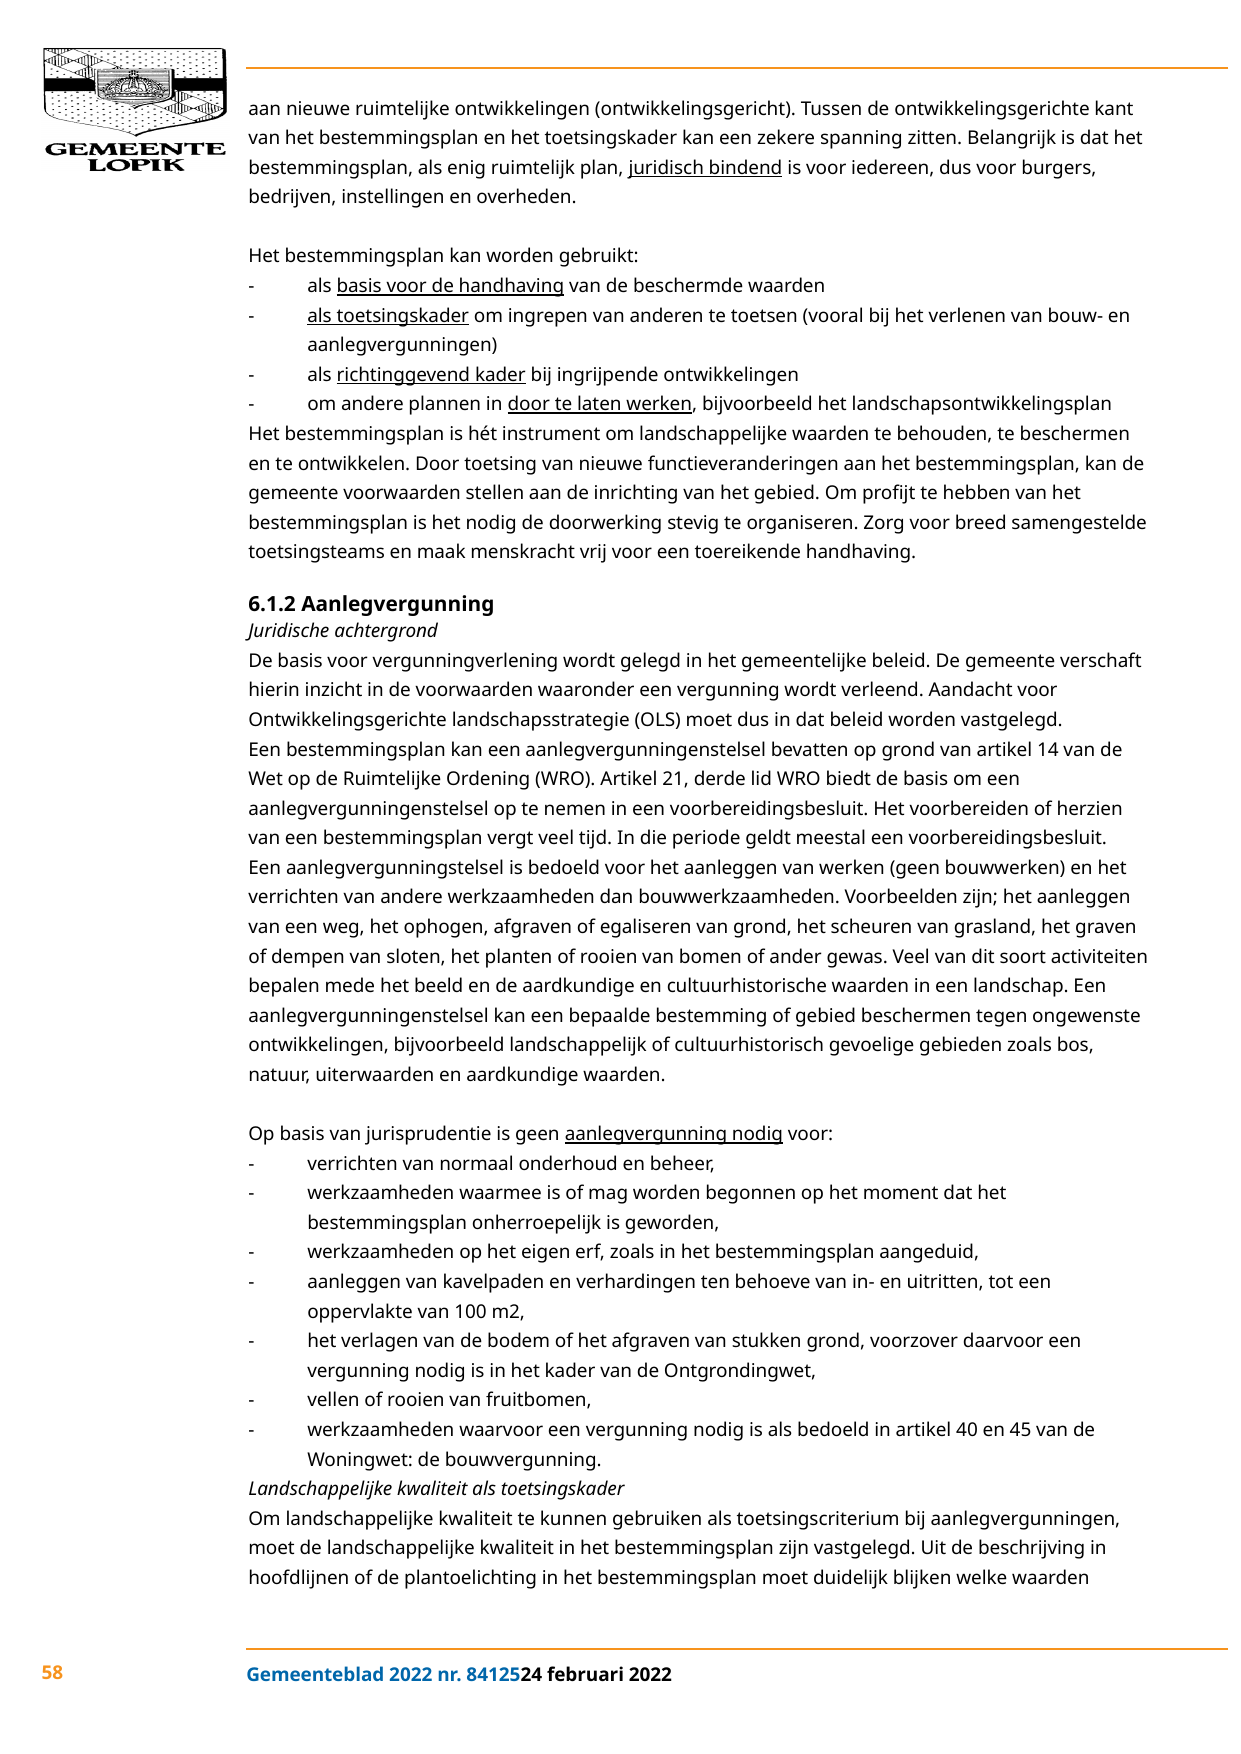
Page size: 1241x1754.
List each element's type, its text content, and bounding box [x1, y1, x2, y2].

text 6.1.2 Aanlegvergunning [248, 589, 1152, 617]
list verrichten van normaal onderhoud en beheer, [248, 1150, 1152, 1176]
text Een bestemmingsplan kan een aanlegvergunningenstelsel bevatten op grond van artikel 14 van de Wet op de Ruimtelijke Ordening (WRO). Artikel 21, derde lid WRO biedt de basis om een aanlegvergunningenstelsel op te nemen in een voorbereidingsbesluit. Het voorbereiden of herzien van een bestemmingsplan vergt veel tijd. In die periode geldt meestal een voorbereidingsbesluit. [248, 736, 1152, 850]
picture [41, 47, 231, 172]
text aan nieuwe ruimtelijke ontwikkelingen (ontwikkelingsgericht). Tussen de ontwikkelingsgerichte kant van het bestemmingsplan en het toetsingskader kan een zekere spanning zitten. Belangrijk is dat het bestemmingsplan, als enig ruimtelijk plan, juridisch bindend is voor iedereen, dus voor burgers, bedrijven, instellingen en overheden. [248, 95, 1152, 209]
text Een aanlegvergunningstelsel is bedoeld voor het aanleggen van werken (geen bouwwerken) en het verrichten van andere werkzaamheden dan bouwwerkzaamheden. Voorbeelden zijn; het aanleggen van een weg, het ophogen, afgraven of egaliseren van grond, het scheuren van grasland, het graven of dempen van sloten, het planten of rooien van bomen of ander gewas. Veel van dit soort activiteiten bepalen mede het beeld en de aardkundige en cultuurhistorische waarden in een landschap. Een aanlegvergunningenstelsel kan een bepaalde bestemming of gebied beschermen tegen ongewenste ontwikkelingen, bijvoorbeeld landschappelijk of cultuurhistorisch gevoelige gebieden zoals bos, natuur, uiterwaarden en aardkundige waarden. [248, 854, 1152, 1087]
text Het bestemmingsplan is hét instrument om landschappelijke waarden te behouden, te beschermen en te ontwikkelen. Door toetsing van nieuwe functieveranderingen aan het bestemmingsplan, kan de gemeente voorwaarden stellen aan de inrichting van het gebied. Om profijt te hebben van het bestemmingsplan is het nodig de doorwerking stevig te organiseren. Zorg voor breed samengestelde toetsingsteams en maak menskracht vrij voor een toereikende handhaving. [248, 420, 1152, 564]
list als basis voor de handhaving van de beschermde waarden [248, 272, 1152, 298]
text Juridische achtergrond [248, 617, 1152, 643]
list het verlagen van de bodem of het afgraven van stukken grond, voorzover daarvoor een vergunning nodig is in het kader van de Ontgrondingwet, [248, 1327, 1152, 1383]
text De basis voor vergunningverlening wordt gelegd in het gemeentelijke beleid. De gemeente verschaft hierin inzicht in de voorwaarden waaronder een vergunning wordt verleend. Aandacht voor Ontwikkelingsgerichte landschapsstrategie (OLS) moet dus in dat beleid worden vastgelegd. [248, 647, 1152, 732]
list om andere plannen in door te laten werken, bijvoorbeeld het landschapsontwikkelingsplan [248, 391, 1152, 416]
text Het bestemmingsplan kan worden gebruikt: [248, 243, 1152, 268]
list als richtinggevend kader bij ingrijpende ontwikkelingen [248, 361, 1152, 387]
text Landschappelijke kwaliteit als toetsingskader [248, 1475, 1152, 1501]
list aanleggen van kavelpaden en verhardingen ten behoeve van in- en uitritten, tot een oppervlakte van 100 m2, [248, 1268, 1152, 1323]
list werkzaamheden waarvoor een vergunning nodig is als bedoeld in artikel 40 en 45 van de Woningwet: de bouwvergunning. [248, 1416, 1152, 1471]
list werkzaamheden op het eigen erf, zoals in het bestemmingsplan aangeduid, [248, 1239, 1152, 1264]
list vellen of rooien van fruitbomen, [248, 1387, 1152, 1412]
list als toetsingskader om ingrepen van anderen te toetsen (vooral bij het verlenen van bouw- en aanlegvergunningen) [248, 302, 1152, 357]
text Om landschappelijke kwaliteit te kunnen gebruiken als toetsingscriterium bij aanlegvergunningen, moet de landschappelijke kwaliteit in het bestemmingsplan zijn vastgelegd. Uit de beschrijving in hoofdlijnen of de plantoelichting in het bestemmingsplan moet duidelijk blijken welke waarden [248, 1505, 1152, 1590]
list werkzaamheden waarmee is of mag worden begonnen op het moment dat het bestemmingsplan onherroepelijk is geworden, [248, 1179, 1152, 1235]
text Op basis van jurisprudentie is geen aanlegvergunning nodig voor: [248, 1120, 1152, 1146]
